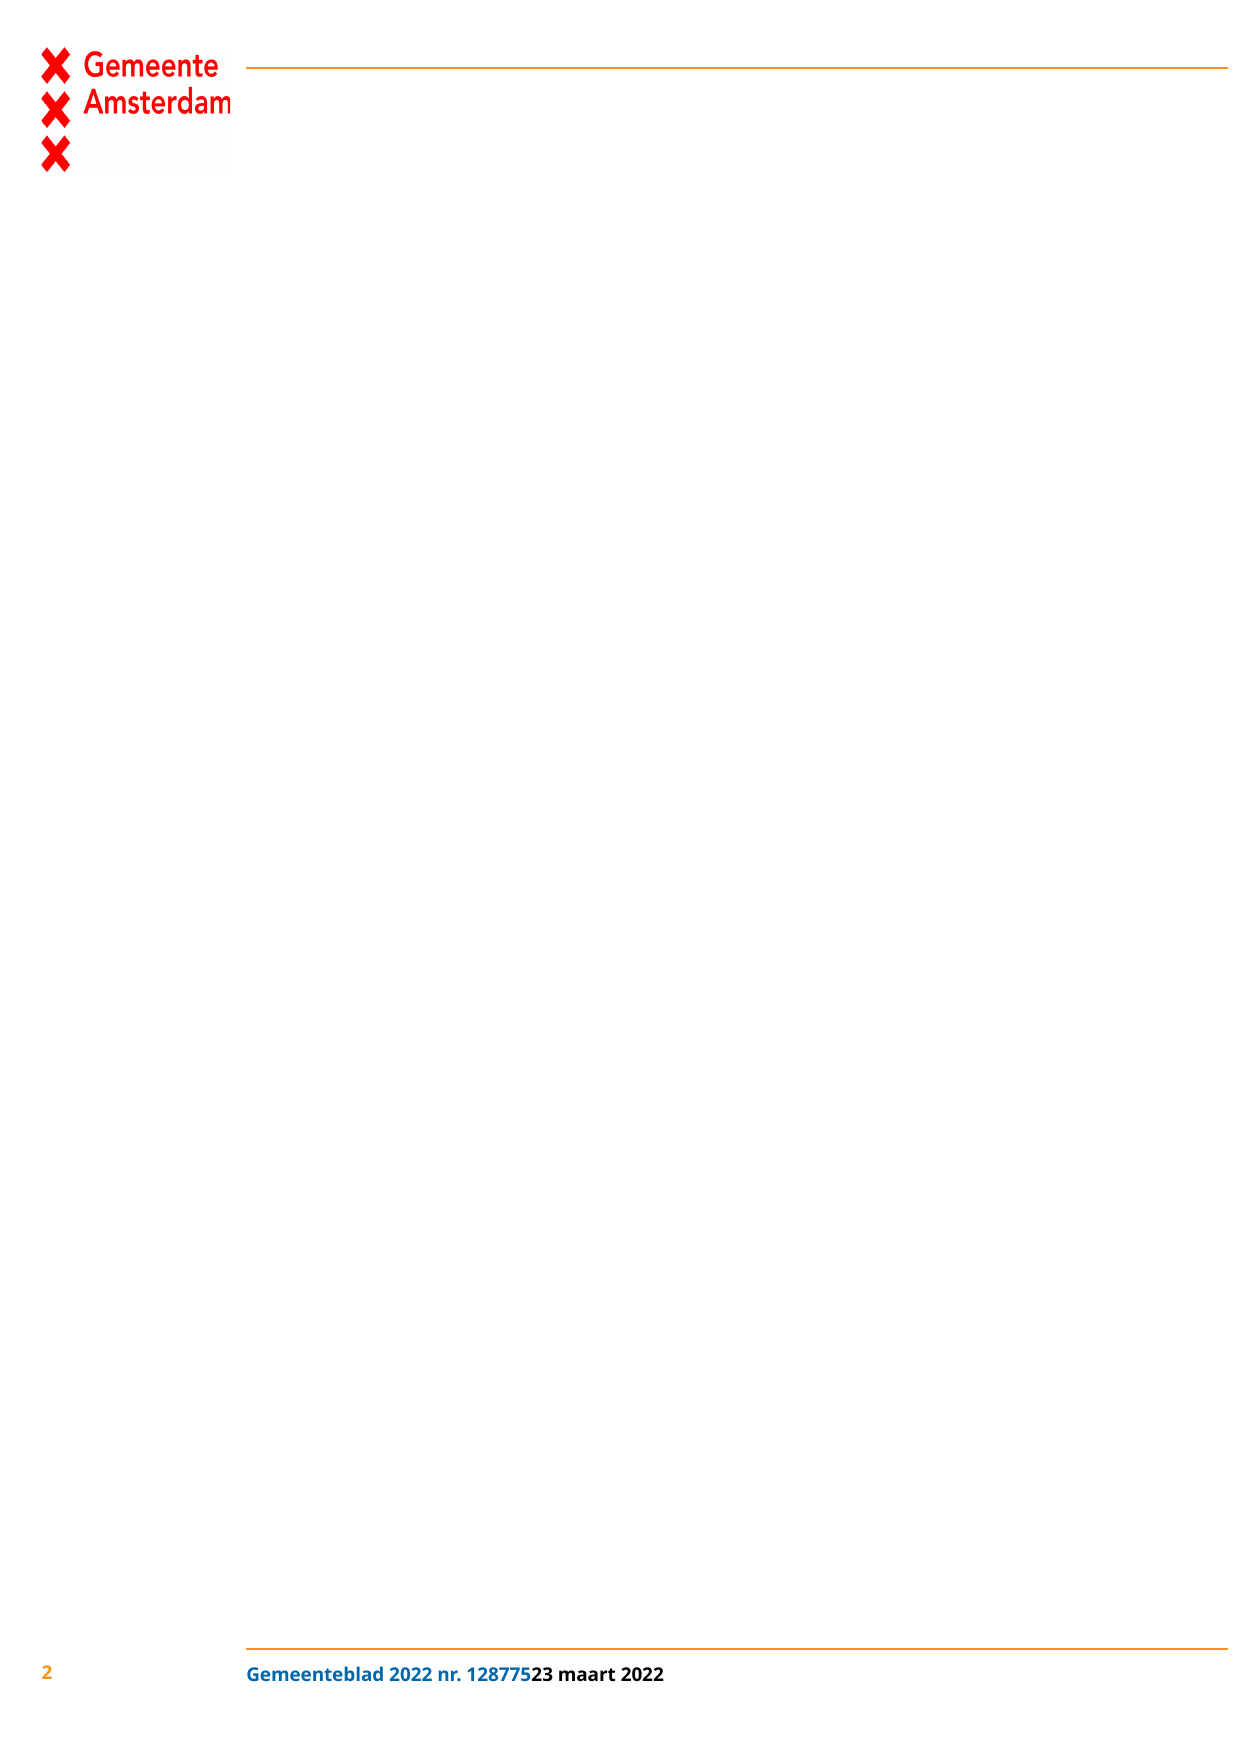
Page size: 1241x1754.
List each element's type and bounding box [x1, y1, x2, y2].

picture [41, 47, 231, 172]
